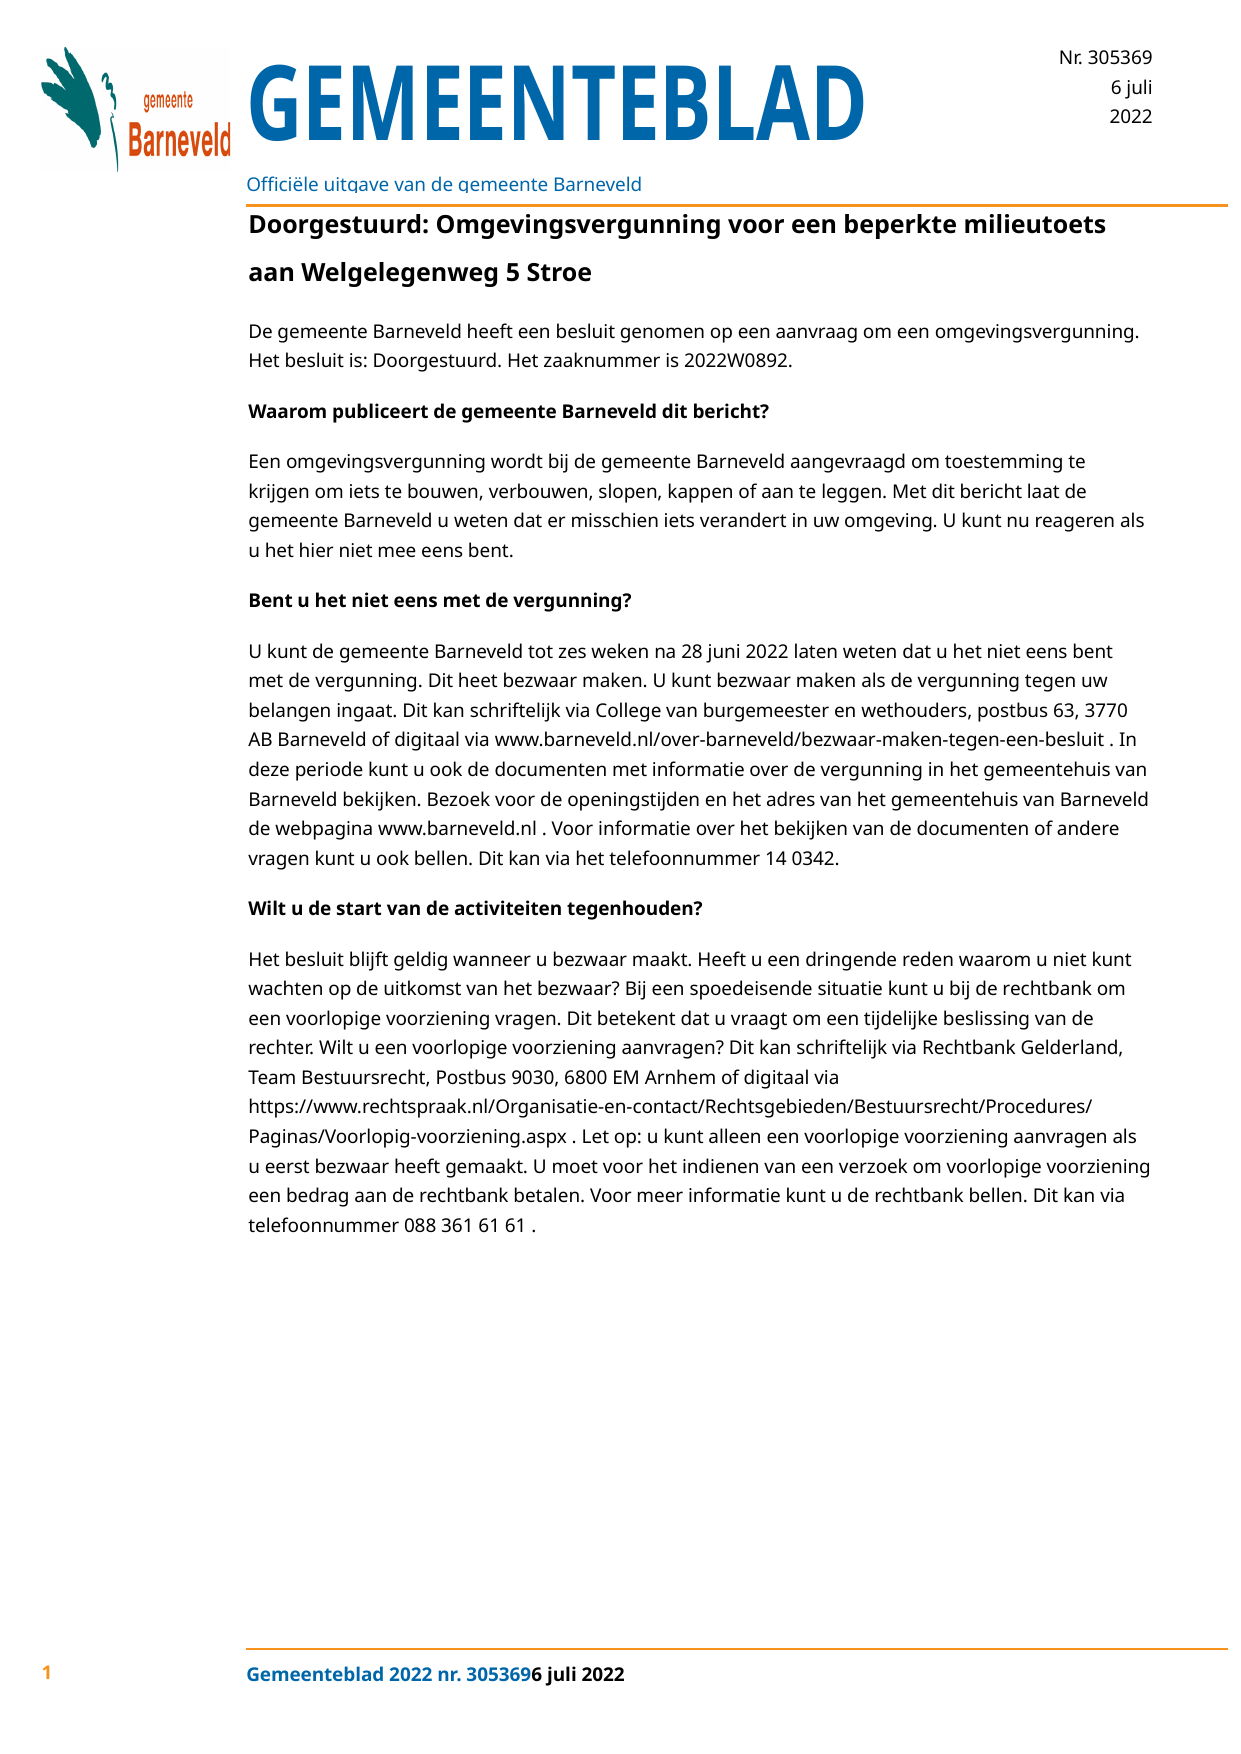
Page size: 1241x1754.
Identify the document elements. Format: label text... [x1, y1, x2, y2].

text U kunt de gemeente Barneveld tot zes weken na 28 juni 2022 laten weten dat u het niet eens bent met de vergunning. Dit heet bezwaar maken. U kunt bezwaar maken als de vergunning tegen uw belangen ingaat. Dit kan schriftelijk via College van burgemeester en wethouders, postbus 63, 3770 AB Barneveld of digitaal via www.barneveld.nl/over-barneveld/bezwaar-maken-tegen-een-besluit . In deze periode kunt u ook de documenten met informatie over de vergunning in het gemeentehuis van Barneveld bekijken. Bezoek voor de openingstijden en het adres van het gemeentehuis van Barneveld de webpagina www.barneveld.nl . Voor informatie over het bekijken van de documenten of andere vragen kunt u ook bellen. Dit kan via het telefoonnummer 14 0342. [248, 638, 1152, 871]
text Bent u het niet eens met de vergunning? [248, 587, 1152, 613]
text Wilt u de start van de activiteiten tegenhouden? [248, 895, 1152, 921]
picture [41, 47, 231, 172]
text De gemeente Barneveld heeft een besluit genomen op een aanvraag om een omgevingsvergunning. Het besluit is: Doorgestuurd. Het zaaknummer is 2022W0892. [248, 318, 1152, 373]
text Waarom publiceert de gemeente Barneveld dit bericht? [248, 398, 1152, 424]
text Het besluit blijft geldig wanneer u bezwaar maakt. Heeft u een dringende reden waarom u niet kunt wachten op de uitkomst van het bezwaar? Bij een spoedeisende situatie kunt u bij de rechtbank om een voorlopige voorziening vragen. Dit betekent dat u vraagt om een tijdelijke beslissing van de rechter. Wilt u een voorlopige voorziening aanvragen? Dit kan schriftelijk via Rechtbank Gelderland, Team Bestuursrecht, Postbus 9030, 6800 EM Arnhem of digitaal via https://www.rechtspraak.nl/Organisatie-en-contact/Rechtsgebieden/Bestuursrecht/Procedures/Paginas/Voorlopig-voorziening.aspx . Let op: u kunt alleen een voorlopige voorziening aanvragen als u eerst bezwaar heeft gemaakt. U moet voor het indienen van een verzoek om voorlopige voorziening een bedrag aan de rechtbank betalen. Voor meer informatie kunt u de rechtbank bellen. Dit kan via telefoonnummer 088 361 61 61 . [248, 946, 1152, 1238]
text Doorgestuurd: Omgevingsvergunning voor een beperkte milieutoets aan Welgelegenweg 5 Stroe [248, 207, 1152, 288]
text Een omgevingsvergunning wordt bij de gemeente Barneveld aangevraagd om toestemming te krijgen om iets te bouwen, verbouwen, slopen, kappen of aan te leggen. Met dit bericht laat de gemeente Barneveld u weten dat er misschien iets verandert in uw omgeving. U kunt nu reageren als u het hier niet mee eens bent. [248, 448, 1152, 563]
